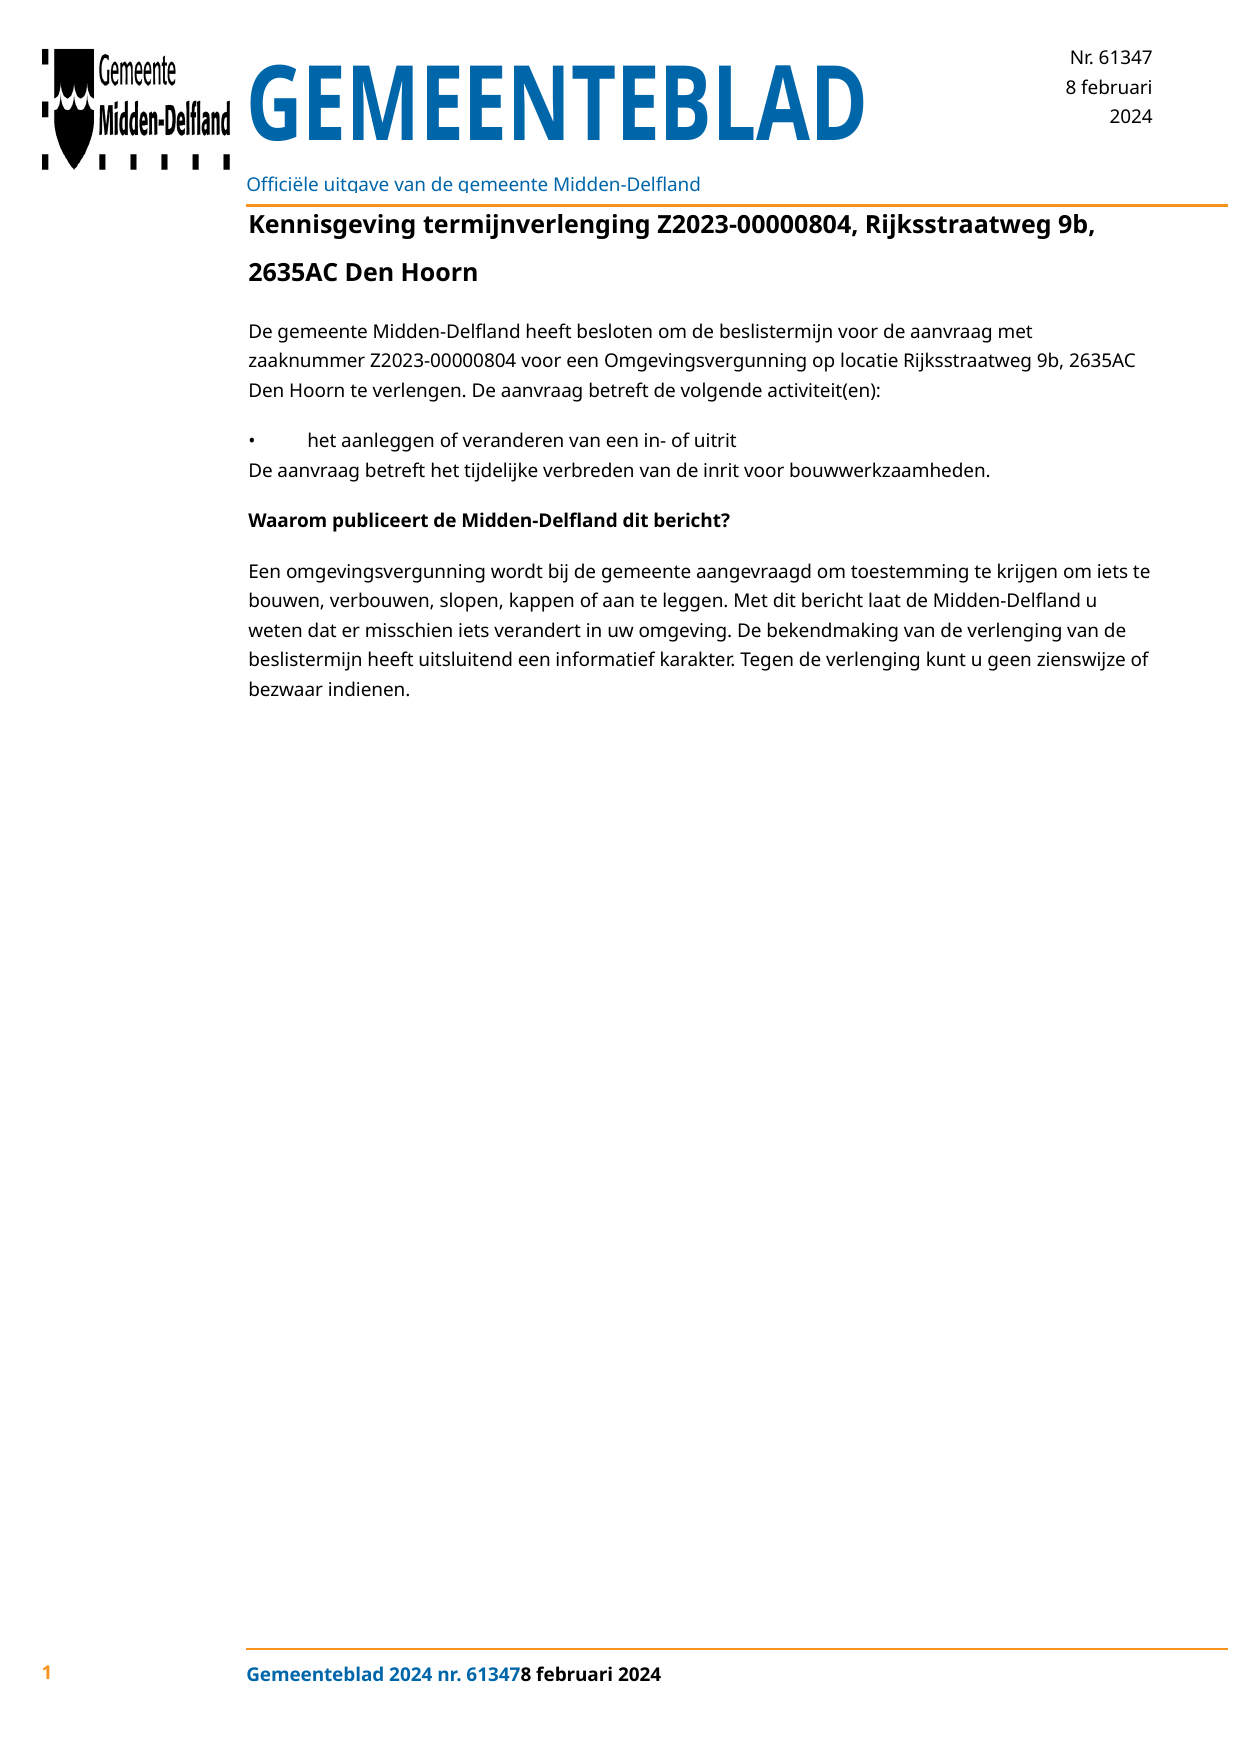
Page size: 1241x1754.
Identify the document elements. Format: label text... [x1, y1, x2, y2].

list het aanleggen of veranderen van een in- of uitrit [248, 427, 1152, 453]
text Kennisgeving termijnverlenging Z2023-00000804, Rijksstraatweg 9b, 2635AC Den Hoorn [248, 207, 1152, 288]
text De gemeente Midden-Delfland heeft besloten om de beslistermijn voor de aanvraag met zaaknummer Z2023-00000804 voor een Omgevingsvergunning op locatie Rijksstraatweg 9b, 2635AC Den Hoorn te verlengen. De aanvraag betreft de volgende activiteit(en): [248, 318, 1152, 403]
text De aanvraag betreft het tijdelijke verbreden van de inrit voor bouwwerkzaamheden. [248, 457, 1152, 483]
picture [41, 47, 231, 172]
text Waarom publiceert de Midden-Delfland dit bericht? [248, 507, 1152, 533]
text Een omgevingsvergunning wordt bij de gemeente aangevraagd om toestemming te krijgen om iets te bouwen, verbouwen, slopen, kappen of aan te leggen. Met dit bericht laat de Midden-Delfland u weten dat er misschien iets verandert in uw omgeving. De bekendmaking van de verlenging van de beslistermijn heeft uitsluitend een informatief karakter. Tegen de verlenging kunt u geen zienswijze of bezwaar indienen. [248, 558, 1152, 702]
